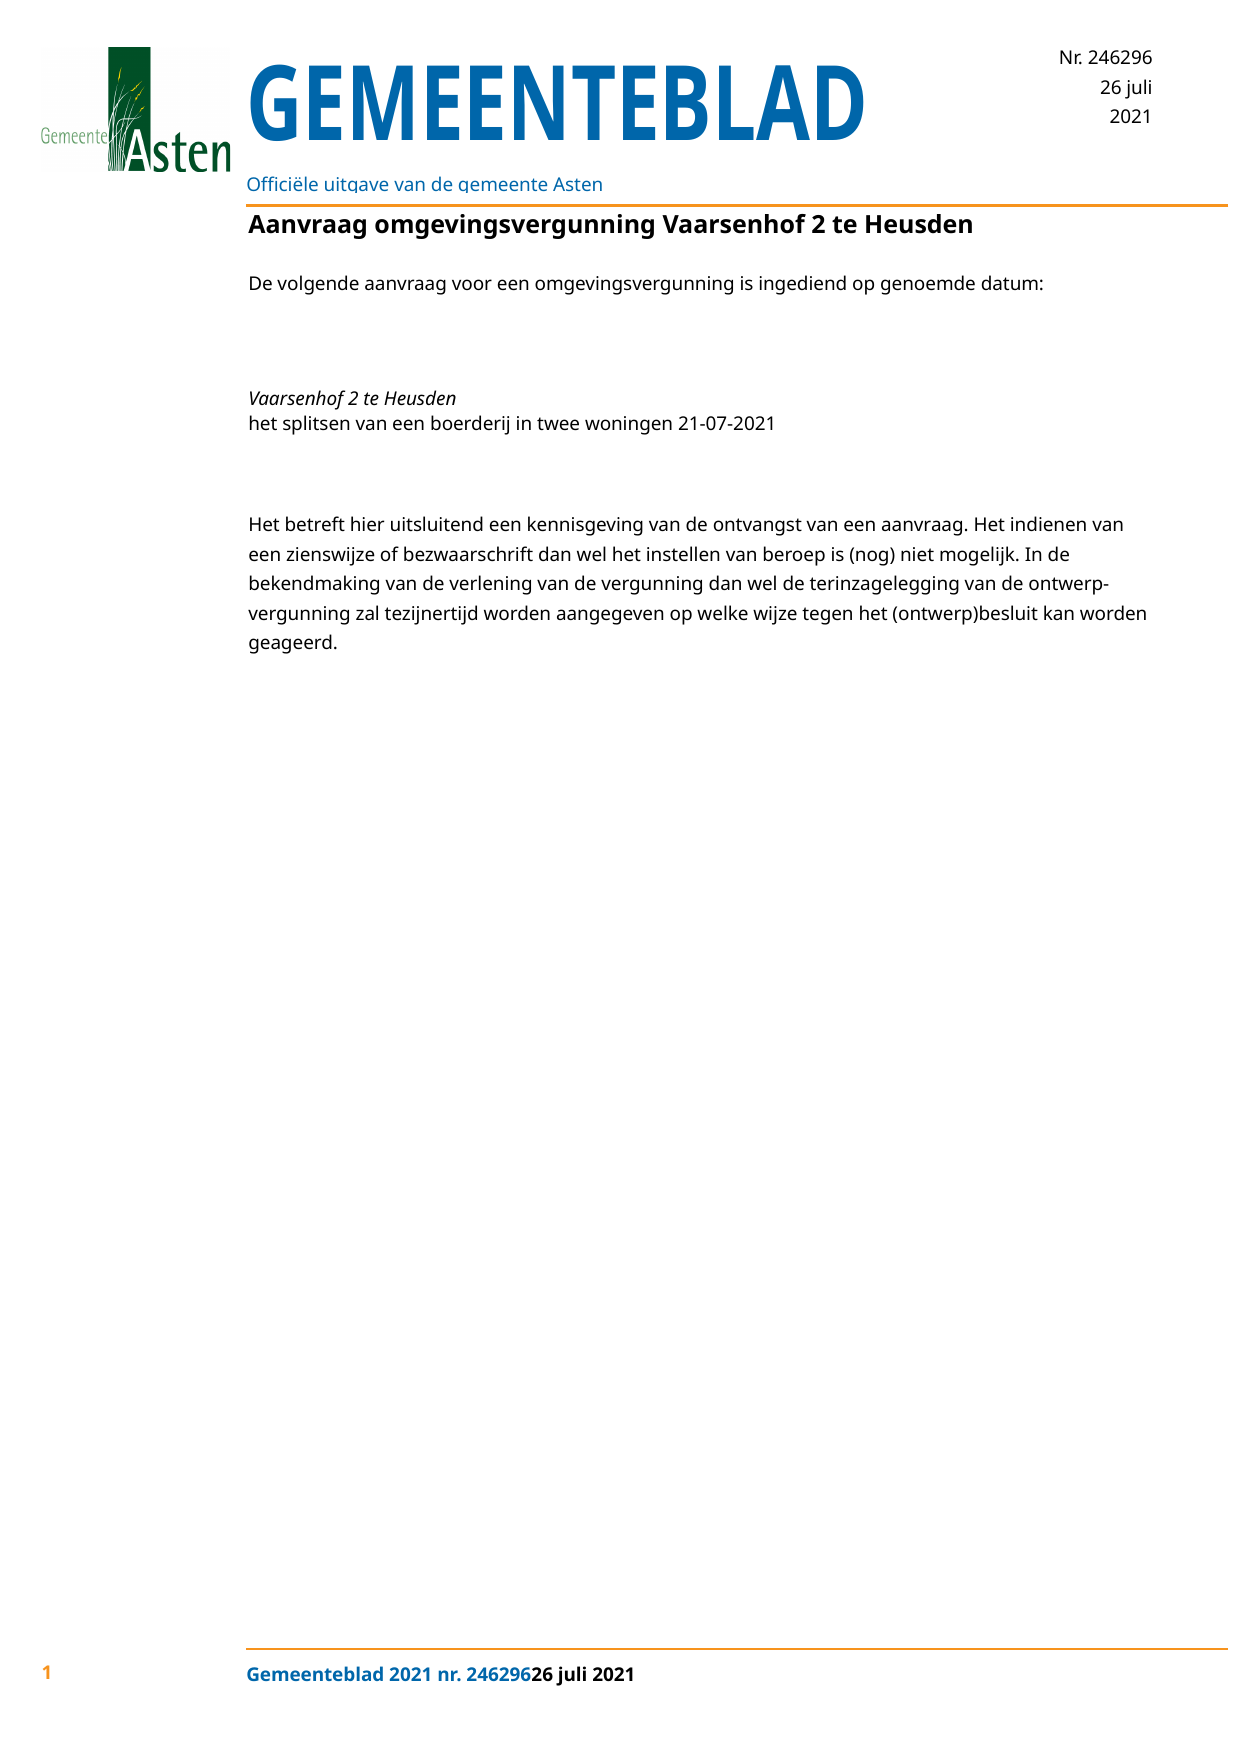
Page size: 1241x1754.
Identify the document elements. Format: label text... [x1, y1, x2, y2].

text Aanvraag omgevingsvergunning Vaarsenhof 2 te Heusden [248, 207, 1152, 241]
text De volgende aanvraag voor een omgevingsvergunning is ingediend op genoemde datum: [248, 270, 1152, 296]
text Het betreft hier uitsluitend een kennisgeving van de ontvangst van een aanvraag. Het indienen van een zienswijze of bezwaarschrift dan wel het instellen van beroep is (nog) niet mogelijk. In de bekendmaking van de verlening van de vergunning dan wel de terinzagelegging van de ontwerp-vergunning zal tezijnertijd worden aangegeven op welke wijze tegen het (ontwerp)besluit kan worden geageerd. [248, 511, 1152, 655]
picture [41, 47, 231, 172]
text het splitsen van een boerderij in twee woningen 21-07-2021 [248, 410, 1152, 436]
text Vaarsenhof 2 te Heusden [248, 385, 1152, 410]
